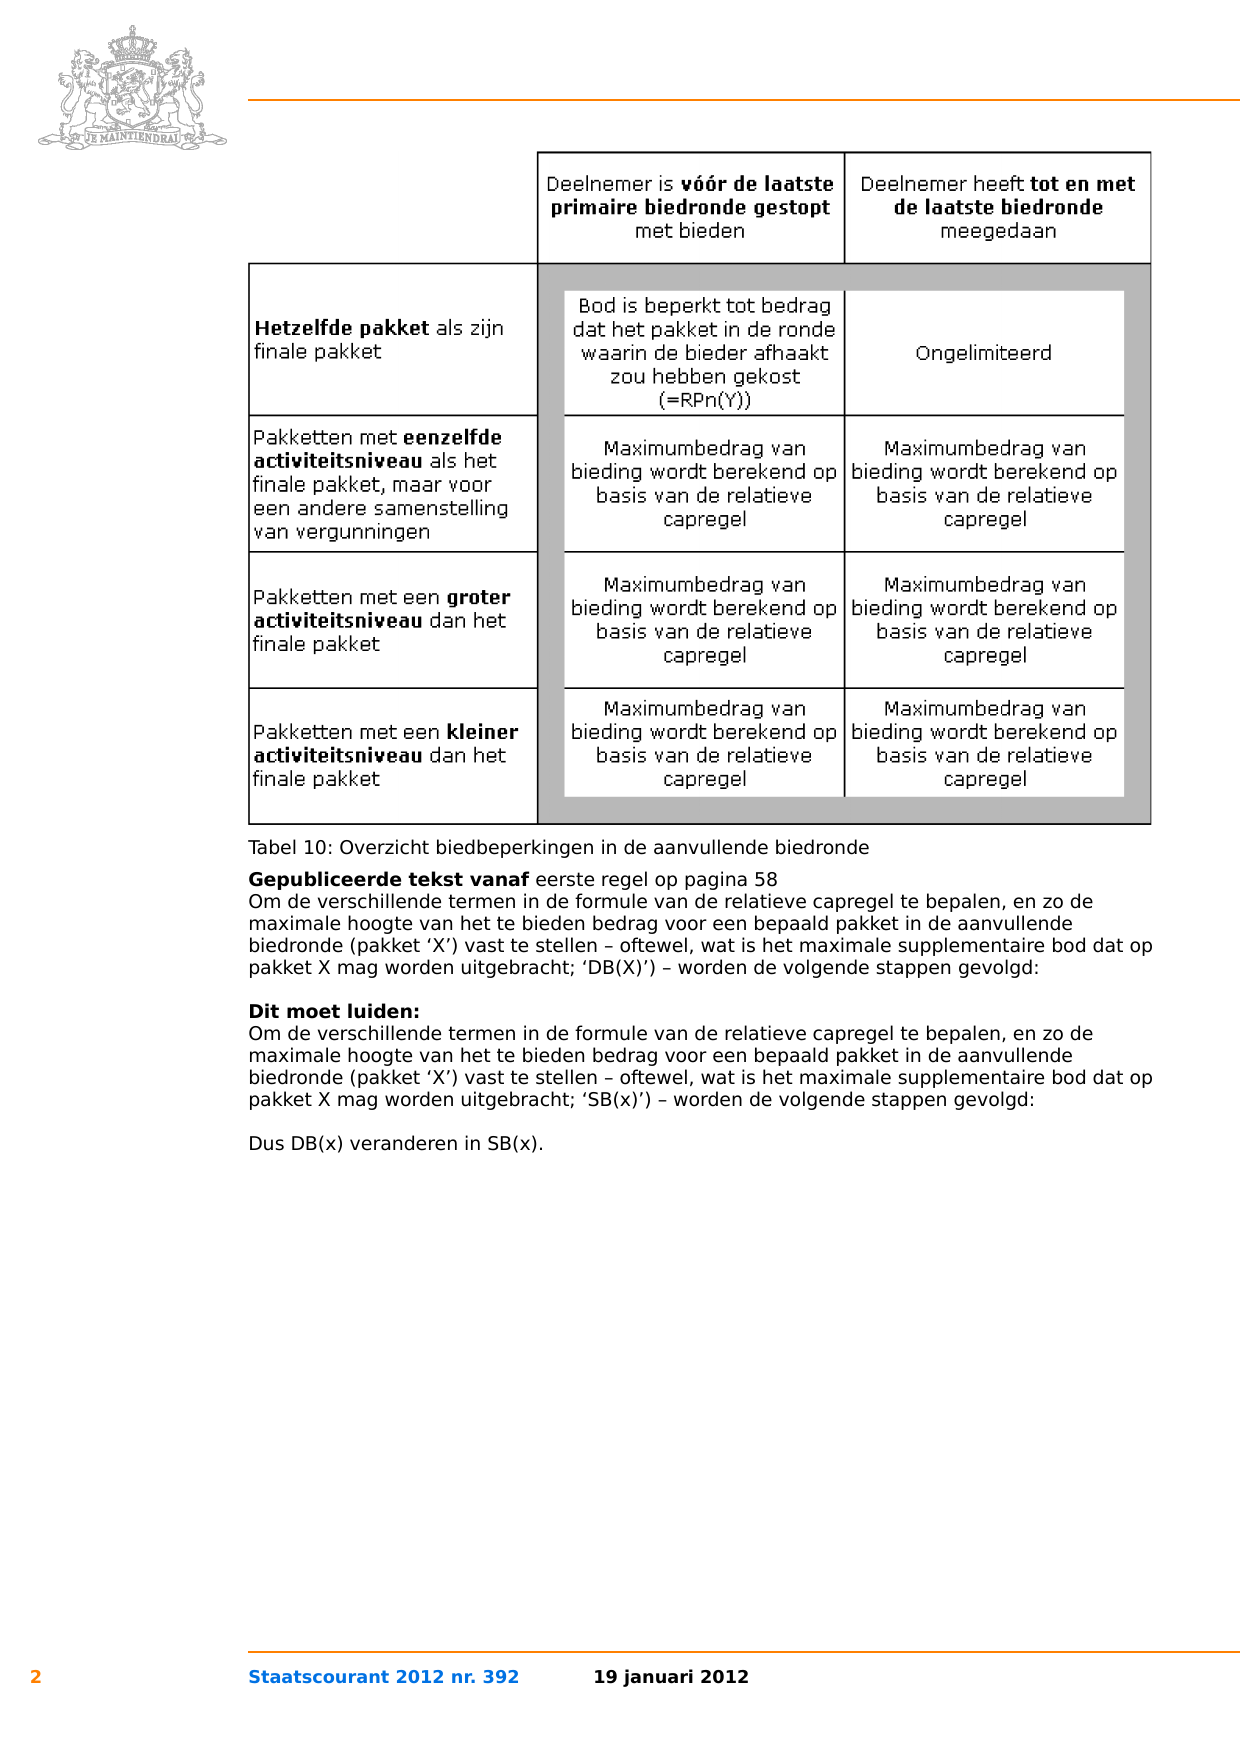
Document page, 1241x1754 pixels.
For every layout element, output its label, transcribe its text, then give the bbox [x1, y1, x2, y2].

picture [38, 25, 227, 150]
text Om de verschillende termen in de formule van de relatieve capregel te bepalen, en zo de maximale hoogte van het te bieden bedrag voor een bepaald pakket in de aanvullende biedronde (pakket ‘X’) vast te stellen – oftewel, wat is het maximale supplementaire bod dat op pakket X mag worden uitgebracht; ‘SB(x)’) – worden de volgende stappen gevolgd: [248, 1023, 1163, 1111]
text Dus DB(x) veranderen in SB(x). [248, 1132, 1163, 1154]
text Gepubliceerde tekst vanaf eerste regel op pagina 58 [248, 869, 1163, 891]
text Om de verschillende termen in de formule van de relatieve capregel te bepalen, en zo de maximale hoogte van het te bieden bedrag voor een bepaald pakket in de aanvullende biedronde (pakket ‘X’) vast te stellen – oftewel, wat is het maximale supplementaire bod dat op pakket X mag worden uitgebracht; ‘DB(X)’) – worden de volgende stappen gevolgd: [248, 891, 1163, 979]
text Dit moet luiden: [248, 1001, 1163, 1023]
text Tabel 10: Overzicht biedbeperkingen in de aanvullende biedronde [248, 837, 1152, 859]
picture [248, 151, 1152, 825]
